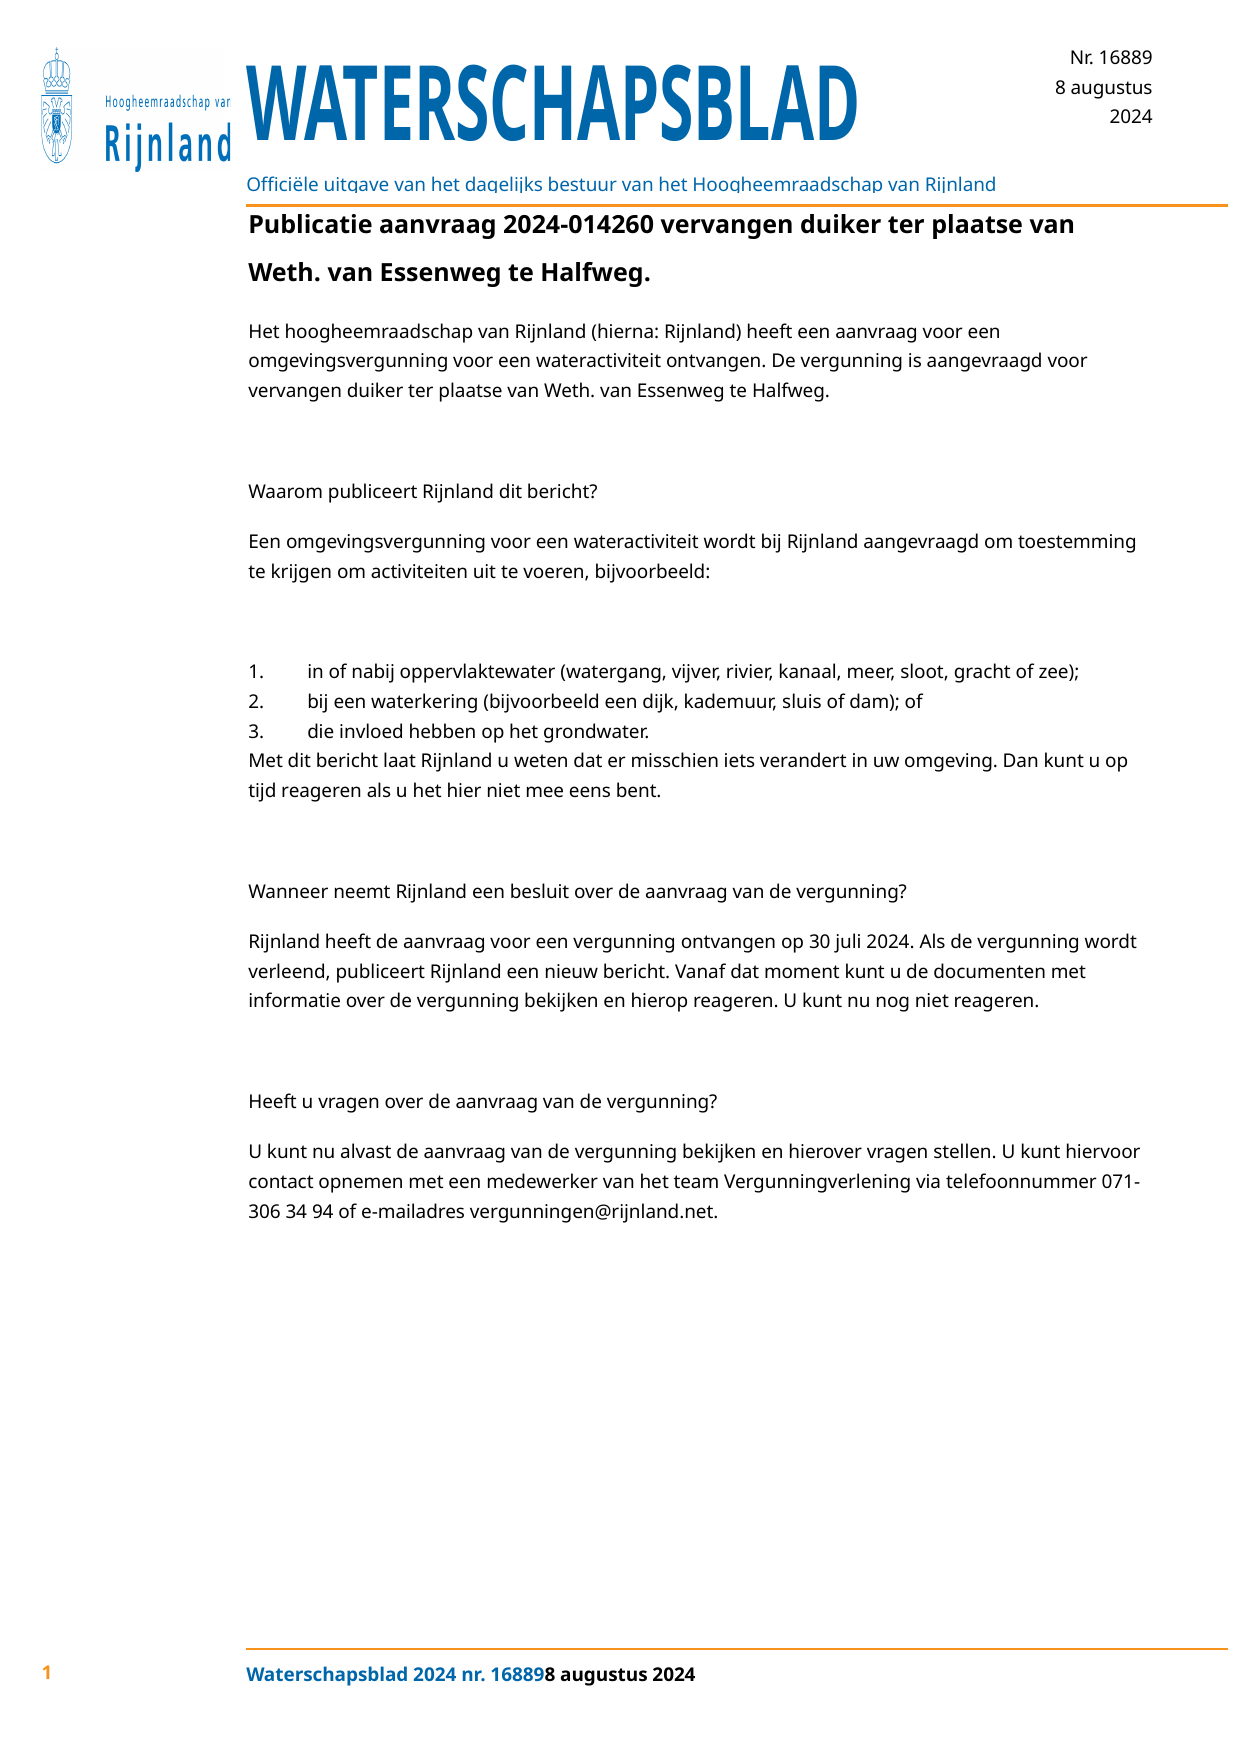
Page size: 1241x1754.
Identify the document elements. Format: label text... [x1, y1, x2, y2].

list in of nabij oppervlaktewater (watergang, vijver, rivier, kanaal, meer, sloot, gracht of zee); [248, 659, 1152, 684]
list die invloed hebben op het grondwater. [248, 718, 1152, 744]
text Heeft u vragen over de aanvraag van de vergunning? [248, 1088, 1152, 1114]
text U kunt nu alvast de aanvraag van de vergunning bekijken en hierover vragen stellen. U kunt hiervoor contact opnemen met een medewerker van het team Vergunningverlening via telefoonnummer 071-306 34 94 of e-mailadres vergunningen@rijnland.net. [248, 1139, 1152, 1224]
text Publicatie aanvraag 2024-014260 vervangen duiker ter plaatse van Weth. van Essenweg te Halfweg. [248, 207, 1152, 288]
text Een omgevingsvergunning voor een wateractiviteit wordt bij Rijnland aangevraagd om toestemming te krijgen om activiteiten uit te voeren, bijvoorbeeld: [248, 528, 1152, 584]
list bij een waterkering (bijvoorbeeld een dijk, kademuur, sluis of dam); of [248, 688, 1152, 714]
picture [41, 47, 231, 172]
text Het hoogheemraadschap van Rijnland (hierna: Rijnland) heeft een aanvraag voor een omgevingsvergunning voor een wateractiviteit ontvangen. De vergunning is aangevraagd voor vervangen duiker ter plaatse van Weth. van Essenweg te Halfweg. [248, 318, 1152, 403]
text Wanneer neemt Rijnland een besluit over de aanvraag van de vergunning? [248, 878, 1152, 904]
text Waarom publiceert Rijnland dit bericht? [248, 478, 1152, 504]
text Rijnland heeft de aanvraag voor een vergunning ontvangen op 30 juli 2024. Als de vergunning wordt verleend, publiceert Rijnland een nieuw bericht. Vanaf dat moment kunt u de documenten met informatie over de vergunning bekijken en hierop reageren. U kunt nu nog niet reageren. [248, 928, 1152, 1013]
text Met dit bericht laat Rijnland u weten dat er misschien iets verandert in uw omgeving. Dan kunt u op tijd reageren als u het hier niet mee eens bent. [248, 747, 1152, 803]
